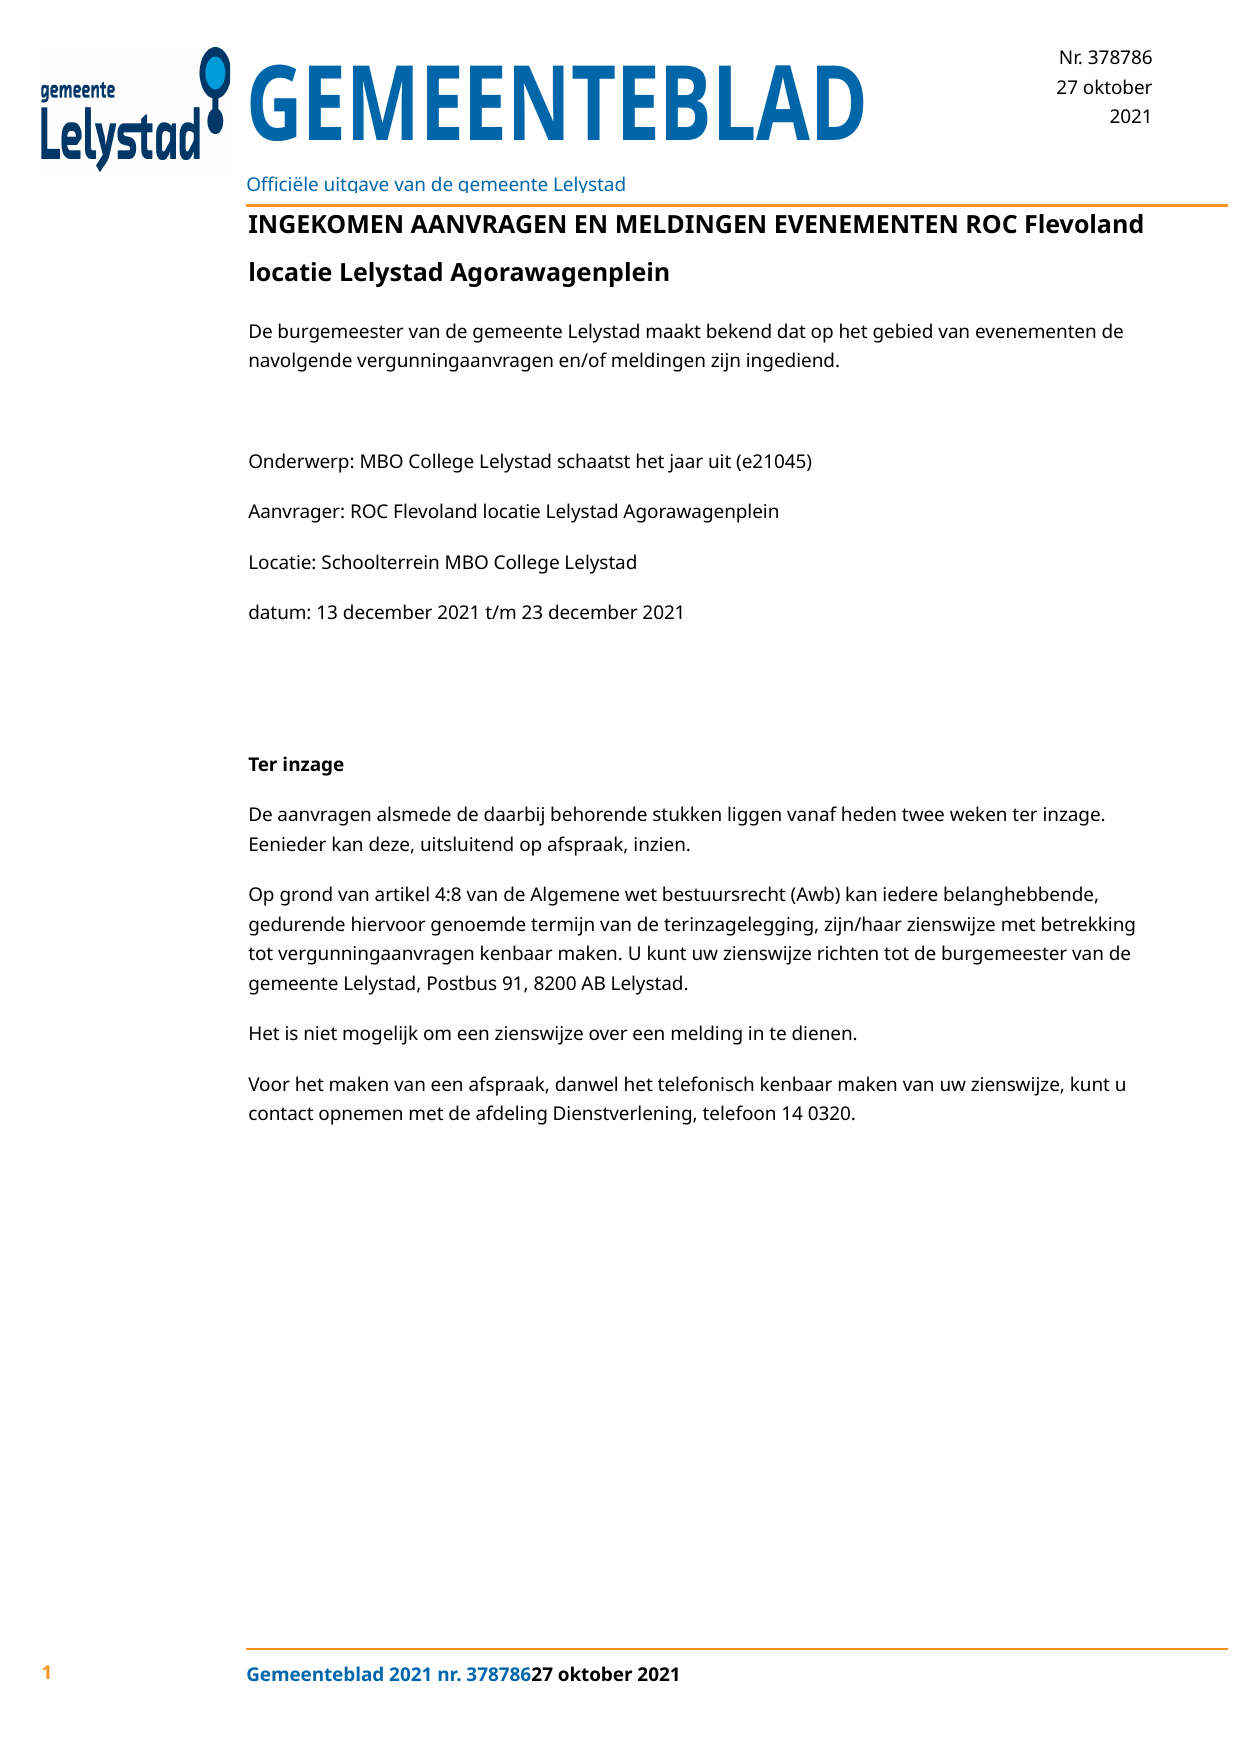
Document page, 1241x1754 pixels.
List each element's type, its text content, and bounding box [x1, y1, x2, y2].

text Voor het maken van een afspraak, danwel het telefonisch kenbaar maken van uw zienswijze, kunt u contact opnemen met de afdeling Dienstverlening, telefoon 14 0320. [248, 1071, 1152, 1126]
text Ter inzage [248, 751, 1152, 777]
text Locatie: Schoolterrein MBO College Lelystad [248, 549, 1152, 575]
text De aanvragen alsmede de daarbij behorende stukken liggen vanaf heden twee weken ter inzage. Eenieder kan deze, uitsluitend op afspraak, inzien. [248, 801, 1152, 857]
text datum: 13 december 2021 t/m 23 december 2021 [248, 599, 1152, 625]
text Op grond van artikel 4:8 van de Algemene wet bestuursrecht (Awb) kan iedere belanghebbende, gedurende hiervoor genoemde termijn van de terinzagelegging, zijn/haar zienswijze met betrekking tot vergunningaanvragen kenbaar maken. U kunt uw zienswijze richten tot de burgemeester van de gemeente Lelystad, Postbus 91, 8200 AB Lelystad. [248, 881, 1152, 996]
picture [41, 47, 231, 172]
text De burgemeester van de gemeente Lelystad maakt bekend dat op het gebied van evenementen de navolgende vergunningaanvragen en/of meldingen zijn ingediend. [248, 318, 1152, 373]
text INGEKOMEN AANVRAGEN EN MELDINGEN EVENEMENTEN ROC Flevoland locatie Lelystad Agorawagenplein [248, 207, 1152, 288]
text Het is niet mogelijk om een zienswijze over een melding in te dienen. [248, 1020, 1152, 1046]
text Onderwerp: MBO College Lelystad schaatst het jaar uit (e21045) [248, 448, 1152, 474]
text Aanvrager: ROC Flevoland locatie Lelystad Agorawagenplein [248, 499, 1152, 524]
